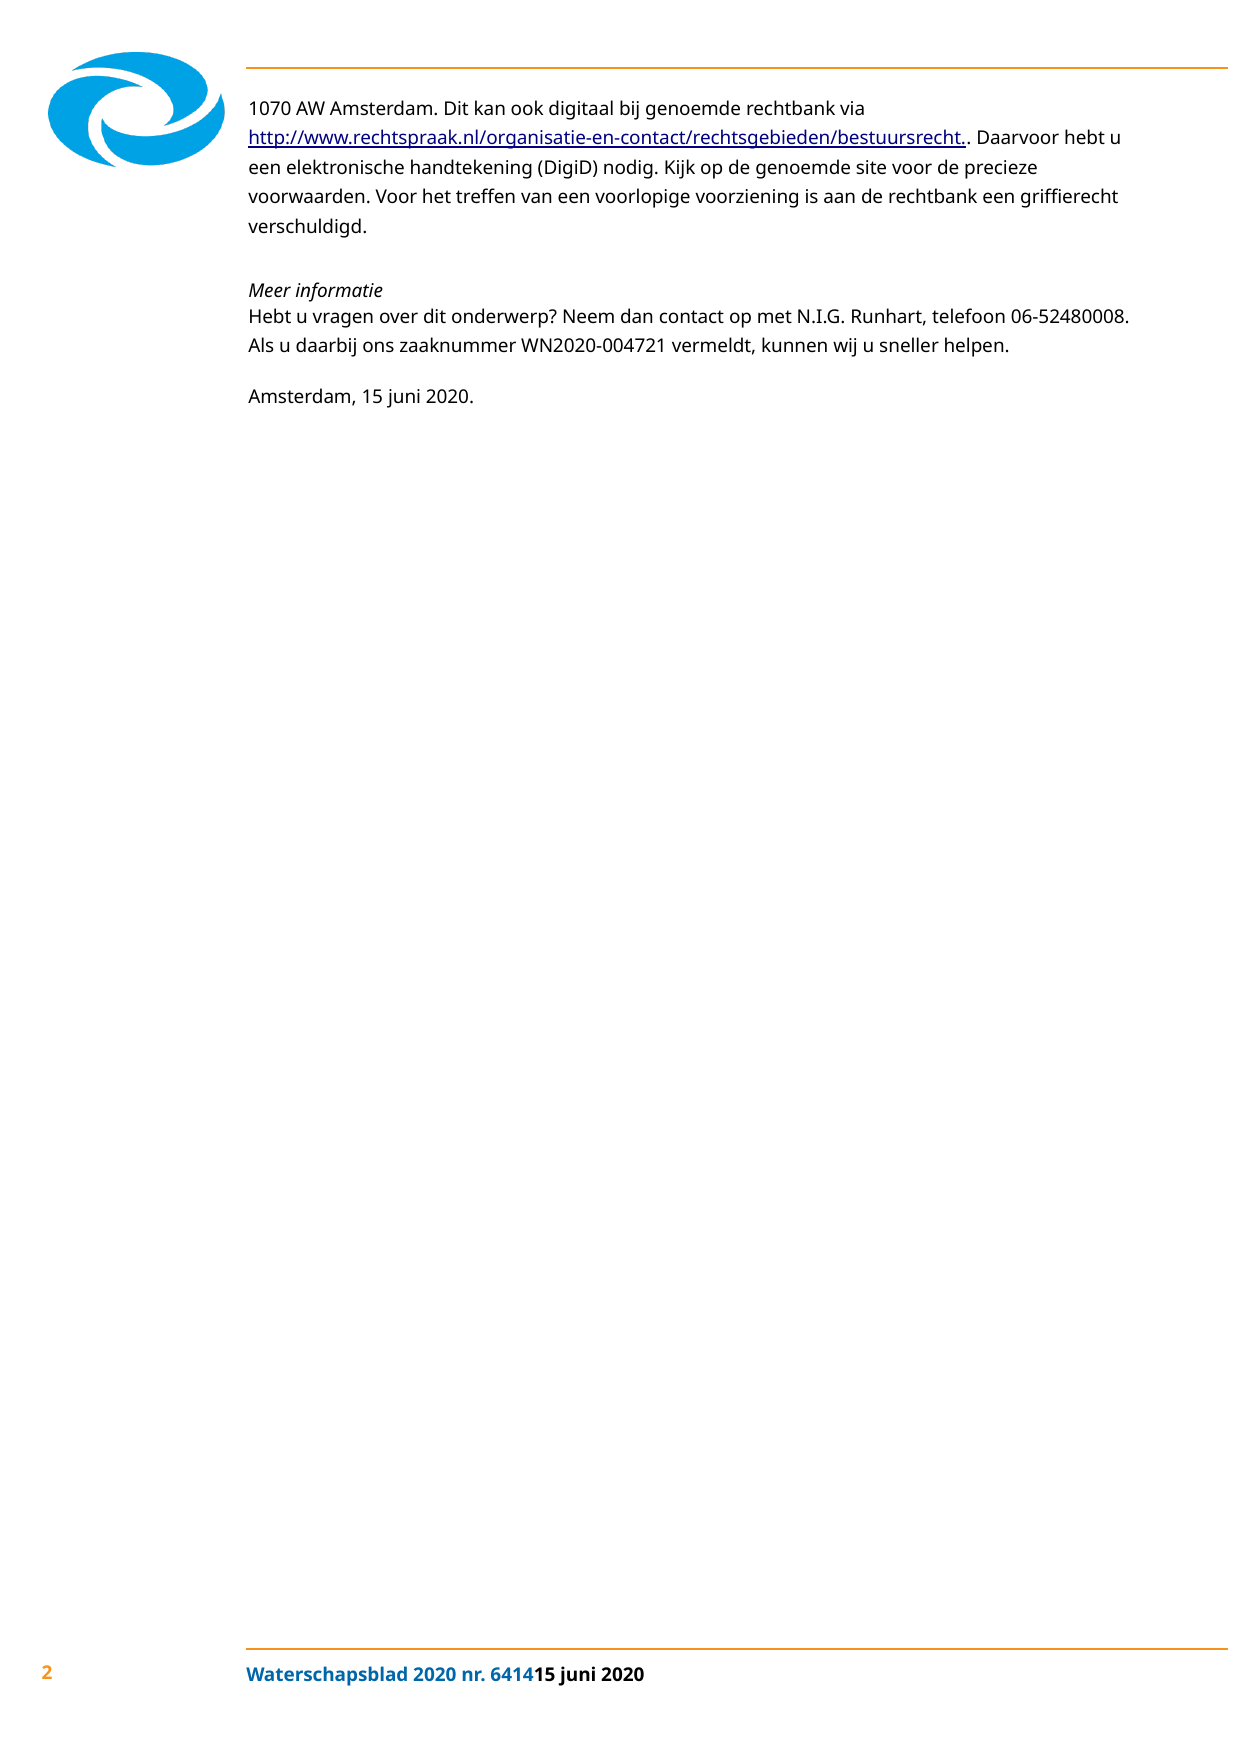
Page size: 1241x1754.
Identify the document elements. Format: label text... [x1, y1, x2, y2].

text Hebt u vragen over dit onderwerp? Neem dan contact op met N.I.G. Runhart, telefoon 06-52480008. Als u daarbij ons zaaknummer WN2020-004721 vermeldt, kunnen wij u sneller helpen. [248, 303, 1152, 358]
text Meer informatie [248, 277, 1152, 303]
picture [41, 47, 231, 172]
text Amsterdam, 15 juni 2020. [248, 383, 1152, 408]
text 1070 AW Amsterdam. Dit kan ook digitaal bij genoemde rechtbank via http://www.rechtspraak.nl/organisatie-en-contact/rechtsgebieden/bestuursrecht.. Daarvoor hebt u een elektronische handtekening (DigiD) nodig. Kijk op de genoemde site voor de precieze voorwaarden. Voor het treffen van een voorlopige voorziening is aan de rechtbank een griffierecht verschuldigd. [248, 95, 1152, 239]
